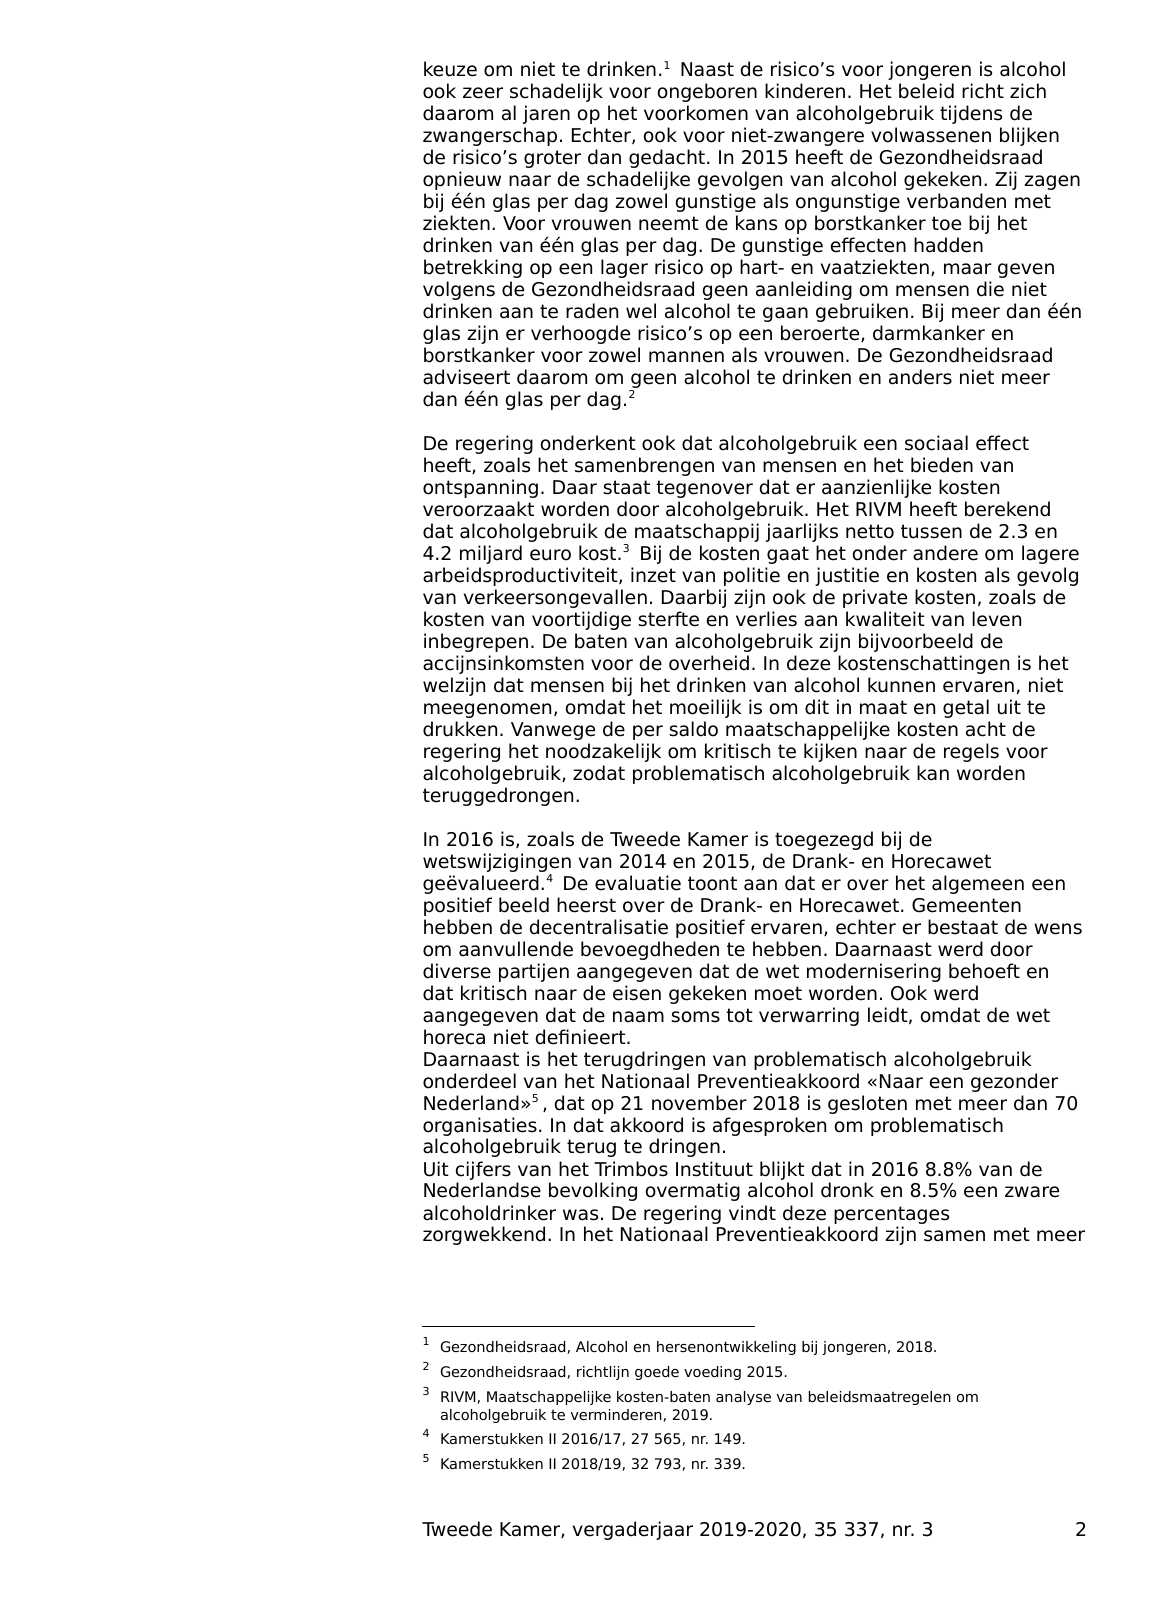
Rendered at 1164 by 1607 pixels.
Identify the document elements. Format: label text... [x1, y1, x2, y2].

text Uit cijfers van het Trimbos Instituut blijkt dat in 2016 8.8% van de Nederlandse bevolking overmatig alcohol dronk en 8.5% een zware alcoholdrinker was. De regering vindt deze percentages zorgwekkend. In het Nationaal Preventieakkoord zijn samen met meer [422, 1158, 1087, 1246]
text Kamerstukken II 2018/19, 32 793, nr. 339. [422, 1452, 1087, 1474]
text Kamerstukken II 2016/17, 27 565, nr. 149. [422, 1427, 1087, 1449]
text Gezondheidsraad, richtlijn goede voeding 2015. [422, 1360, 1087, 1382]
text RIVM, Maatschappelijke kosten-baten analyse van beleidsmaatregelen om alcoholgebruik te verminderen, 2019. [422, 1385, 1087, 1424]
text Gezondheidsraad, Alcohol en hersenontwikkeling bij jongeren, 2018. [422, 1335, 1087, 1357]
text keuze om niet te drinken. Naast de risico’s voor jongeren is alcohol ook zeer schadelijk voor ongeboren kinderen. Het beleid richt zich daarom al jaren op het voorkomen van alcoholgebruik tijdens de zwangerschap. Echter, ook voor niet-zwangere volwassenen blijken de risico’s groter dan gedacht. In 2015 heeft de Gezondheidsraad opnieuw naar de schadelijke gevolgen van alcohol gekeken. Zij zagen bij één glas per dag zowel gunstige als ongunstige verbanden met ziekten. Voor vrouwen neemt de kans op borstkanker toe bij het drinken van één glas per dag. De gunstige effecten hadden betrekking op een lager risico op hart- en vaatziekten, maar geven volgens de Gezondheidsraad geen aanleiding om mensen die niet drinken aan te raden wel alcohol te gaan gebruiken. Bij meer dan één glas zijn er verhoogde risico’s op een beroerte, darmkanker en borstkanker voor zowel mannen als vrouwen. De Gezondheidsraad adviseert daarom om geen alcohol te drinken en anders niet meer dan één glas per dag. [422, 59, 1087, 411]
text Daarnaast is het terugdringen van problematisch alcoholgebruik onderdeel van het Nationaal Preventieakkoord «Naar een gezonder Nederland», dat op 21 november 2018 is gesloten met meer dan 70 organisaties. In dat akkoord is afgesproken om problematisch alcoholgebruik terug te dringen. [422, 1048, 1087, 1158]
text De regering onderkent ook dat alcoholgebruik een sociaal effect heeft, zoals het samenbrengen van mensen en het bieden van ontspanning. Daar staat tegenover dat er aanzienlijke kosten veroorzaakt worden door alcoholgebruik. Het RIVM heeft berekend dat alcoholgebruik de maatschappij jaarlijks netto tussen de 2.3 en 4.2 miljard euro kost. Bij de kosten gaat het onder andere om lagere arbeidsproductiviteit, inzet van politie en justitie en kosten als gevolg van verkeersongevallen. Daarbij zijn ook de private kosten, zoals de kosten van voortijdige sterfte en verlies aan kwaliteit van leven inbegrepen. De baten van alcoholgebruik zijn bijvoorbeeld de accijnsinkomsten voor de overheid. In deze kostenschattingen is het welzijn dat mensen bij het drinken van alcohol kunnen ervaren, niet meegenomen, omdat het moeilijk is om dit in maat en getal uit te drukken. Vanwege de per saldo maatschappelijke kosten acht de regering het noodzakelijk om kritisch te kijken naar de regels voor alcoholgebruik, zodat problematisch alcoholgebruik kan worden teruggedrongen. [422, 433, 1087, 807]
text In 2016 is, zoals de Tweede Kamer is toegezegd bij de wetswijzigingen van 2014 en 2015, de Drank- en Horecawet geëvalueerd. De evaluatie toont aan dat er over het algemeen een positief beeld heerst over de Drank- en Horecawet. Gemeenten hebben de decentralisatie positief ervaren, echter er bestaat de wens om aanvullende bevoegdheden te hebben. Daarnaast werd door diverse partijen aangegeven dat de wet modernisering behoeft en dat kritisch naar de eisen gekeken moet worden. Ook werd aangegeven dat de naam soms tot verwarring leidt, omdat de wet horeca niet definieert. [422, 829, 1087, 1048]
